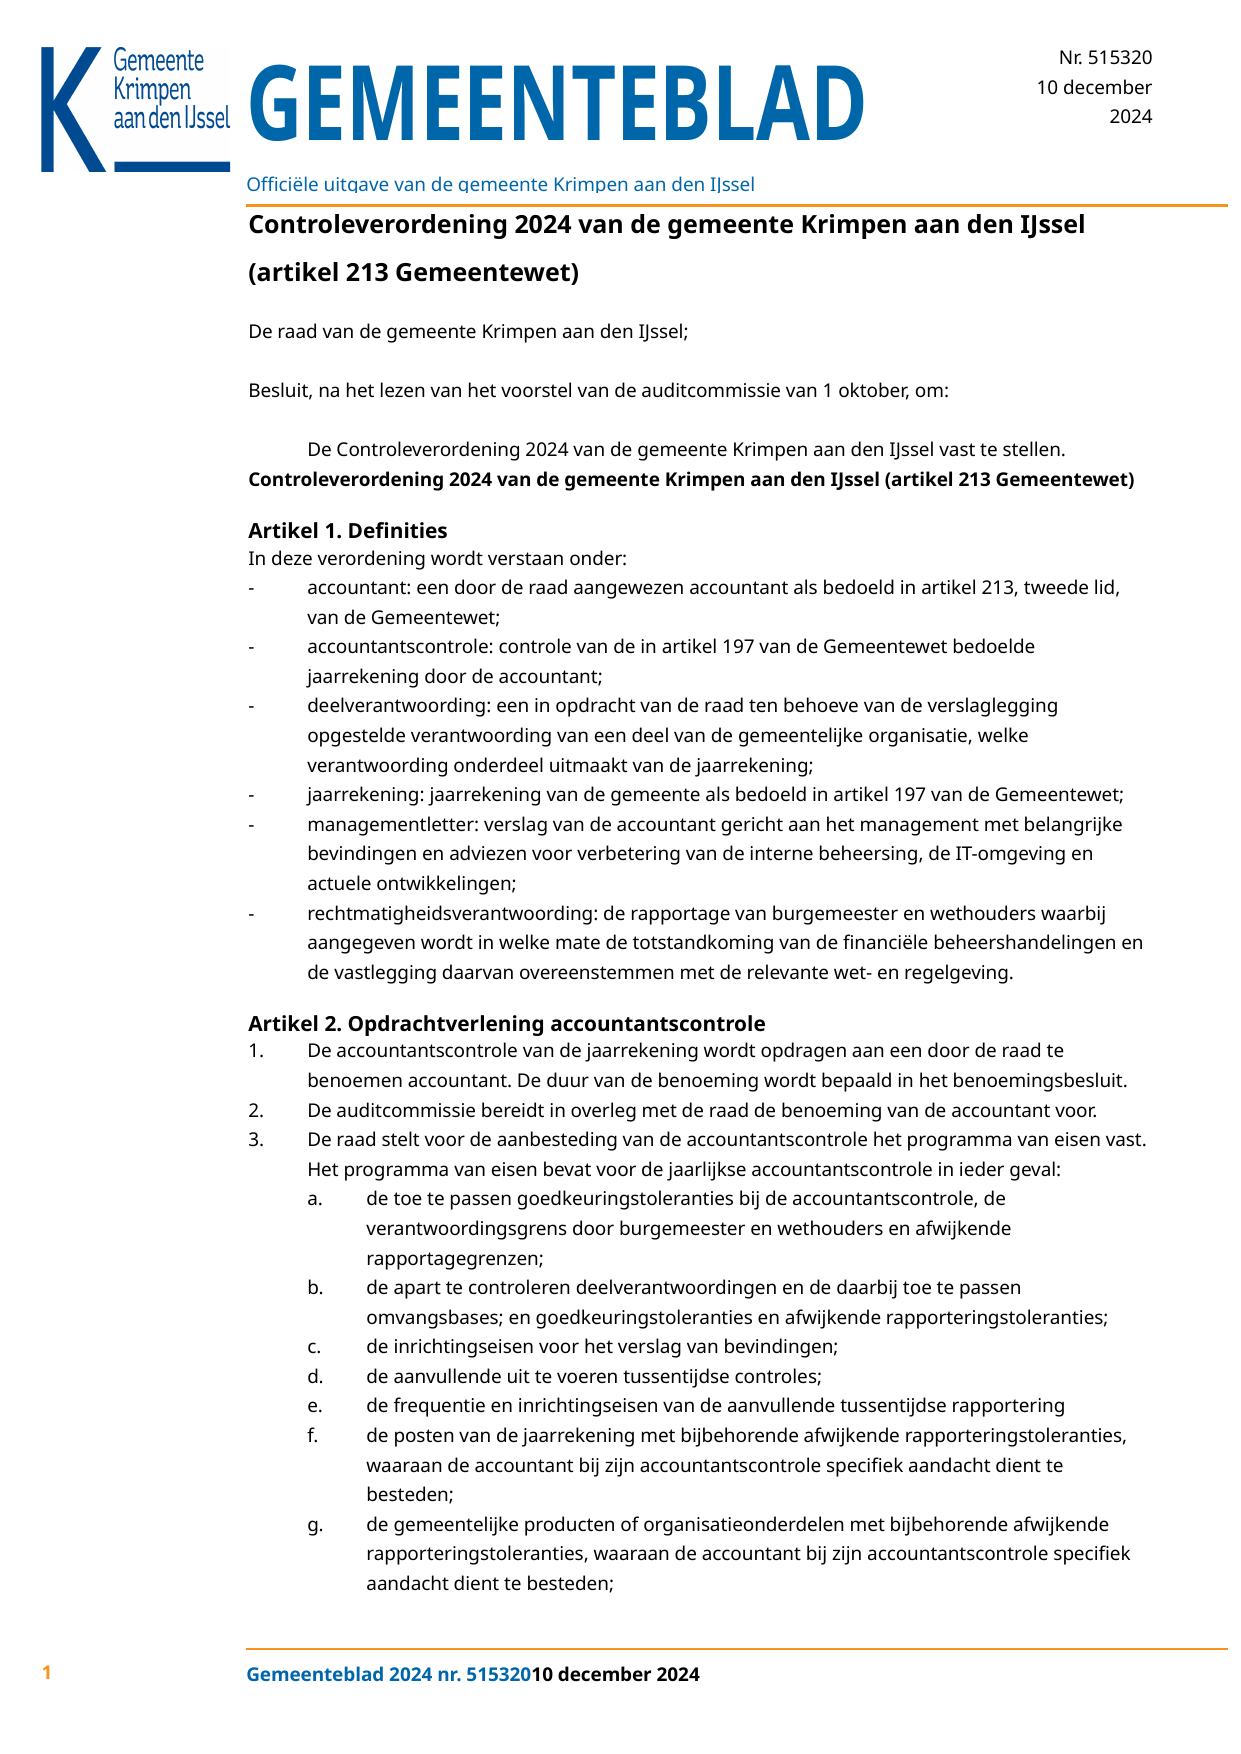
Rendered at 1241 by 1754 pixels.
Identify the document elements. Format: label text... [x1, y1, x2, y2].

list de toe te passen goedkeuringstoleranties bij de accountantscontrole, de verantwoordingsgrens door burgemeester en wethouders en afwijkende rapportagegrenzen; [307, 1186, 1152, 1271]
list de inrichtingseisen voor het verslag van bevindingen; [307, 1333, 1152, 1359]
list de posten van de jaarrekening met bijbehorende afwijkende rapporteringstoleranties, waaraan de accountant bij zijn accountantscontrole specifiek aandacht dient te besteden; [307, 1422, 1152, 1507]
list De Controleverordening 2024 van de gemeente Krimpen aan den IJssel vast te stellen. [248, 436, 1152, 462]
text Artikel 1. Definities [248, 516, 1152, 545]
text In deze verordening wordt verstaan onder: [248, 545, 1152, 570]
text Controleverordening 2024 van de gemeente Krimpen aan den IJssel (artikel 213 Gemeentewet) [248, 466, 1152, 492]
list De auditcommissie bereidt in overleg met de raad de benoeming van de accountant voor. [248, 1097, 1152, 1123]
list managementletter: verslag van de accountant gericht aan het management met belangrijke bevindingen en adviezen voor verbetering van de interne beheersing, de IT-omgeving en actuele ontwikkelingen; [248, 811, 1152, 896]
list De raad stelt voor de aanbesteding van de accountantscontrole het programma van eisen vast. Het programma van eisen bevat voor de jaarlijkse accountantscontrole in ieder geval: [248, 1126, 1152, 1182]
list jaarrekening: jaarrekening van de gemeente als bedoeld in artikel 197 van de Gemeentewet; [248, 781, 1152, 807]
list de frequentie en inrichtingseisen van de aanvullende tussentijdse rapportering [307, 1393, 1152, 1418]
list rechtmatigheidsverantwoording: de rapportage van burgemeester en wethouders waarbij aangegeven wordt in welke mate de totstandkoming van de financiële beheershandelingen en de vastlegging daarvan overeenstemmen met de relevante wet- en regelgeving. [248, 900, 1152, 984]
text Artikel 2. Opdrachtverlening accountantscontrole [248, 1009, 1152, 1038]
list de apart te controleren deelverantwoordingen en de daarbij toe te passen omvangsbases; en goedkeuringstoleranties en afwijkende rapporteringstoleranties; [307, 1274, 1152, 1330]
list de aanvullende uit te voeren tussentijdse controles; [307, 1363, 1152, 1389]
text Besluit, na het lezen van het voorstel van de auditcommissie van 1 oktober, om: [248, 377, 1152, 403]
list deelverantwoording: een in opdracht van de raad ten behoeve van de verslaglegging opgestelde verantwoording van een deel van de gemeentelijke organisatie, welke verantwoording onderdeel uitmaakt van de jaarrekening; [248, 693, 1152, 777]
text De raad van de gemeente Krimpen aan den IJssel; [248, 318, 1152, 344]
list De accountantscontrole van de jaarrekening wordt opdragen aan een door de raad te benoemen accountant. De duur van de benoeming wordt bepaald in het benoemingsbesluit. [248, 1038, 1152, 1093]
picture [41, 47, 231, 172]
list de gemeentelijke producten of organisatieonderdelen met bijbehorende afwijkende rapporteringstoleranties, waaraan de accountant bij zijn accountantscontrole specifiek aandacht dient te besteden; [307, 1511, 1152, 1596]
list accountantscontrole: controle van de in artikel 197 van de Gemeentewet bedoelde jaarrekening door de accountant; [248, 633, 1152, 689]
list accountant: een door de raad aangewezen accountant als bedoeld in artikel 213, tweede lid, van de Gemeentewet; [248, 574, 1152, 629]
text Controleverordening 2024 van de gemeente Krimpen aan den IJssel (artikel 213 Gemeentewet) [248, 207, 1152, 288]
